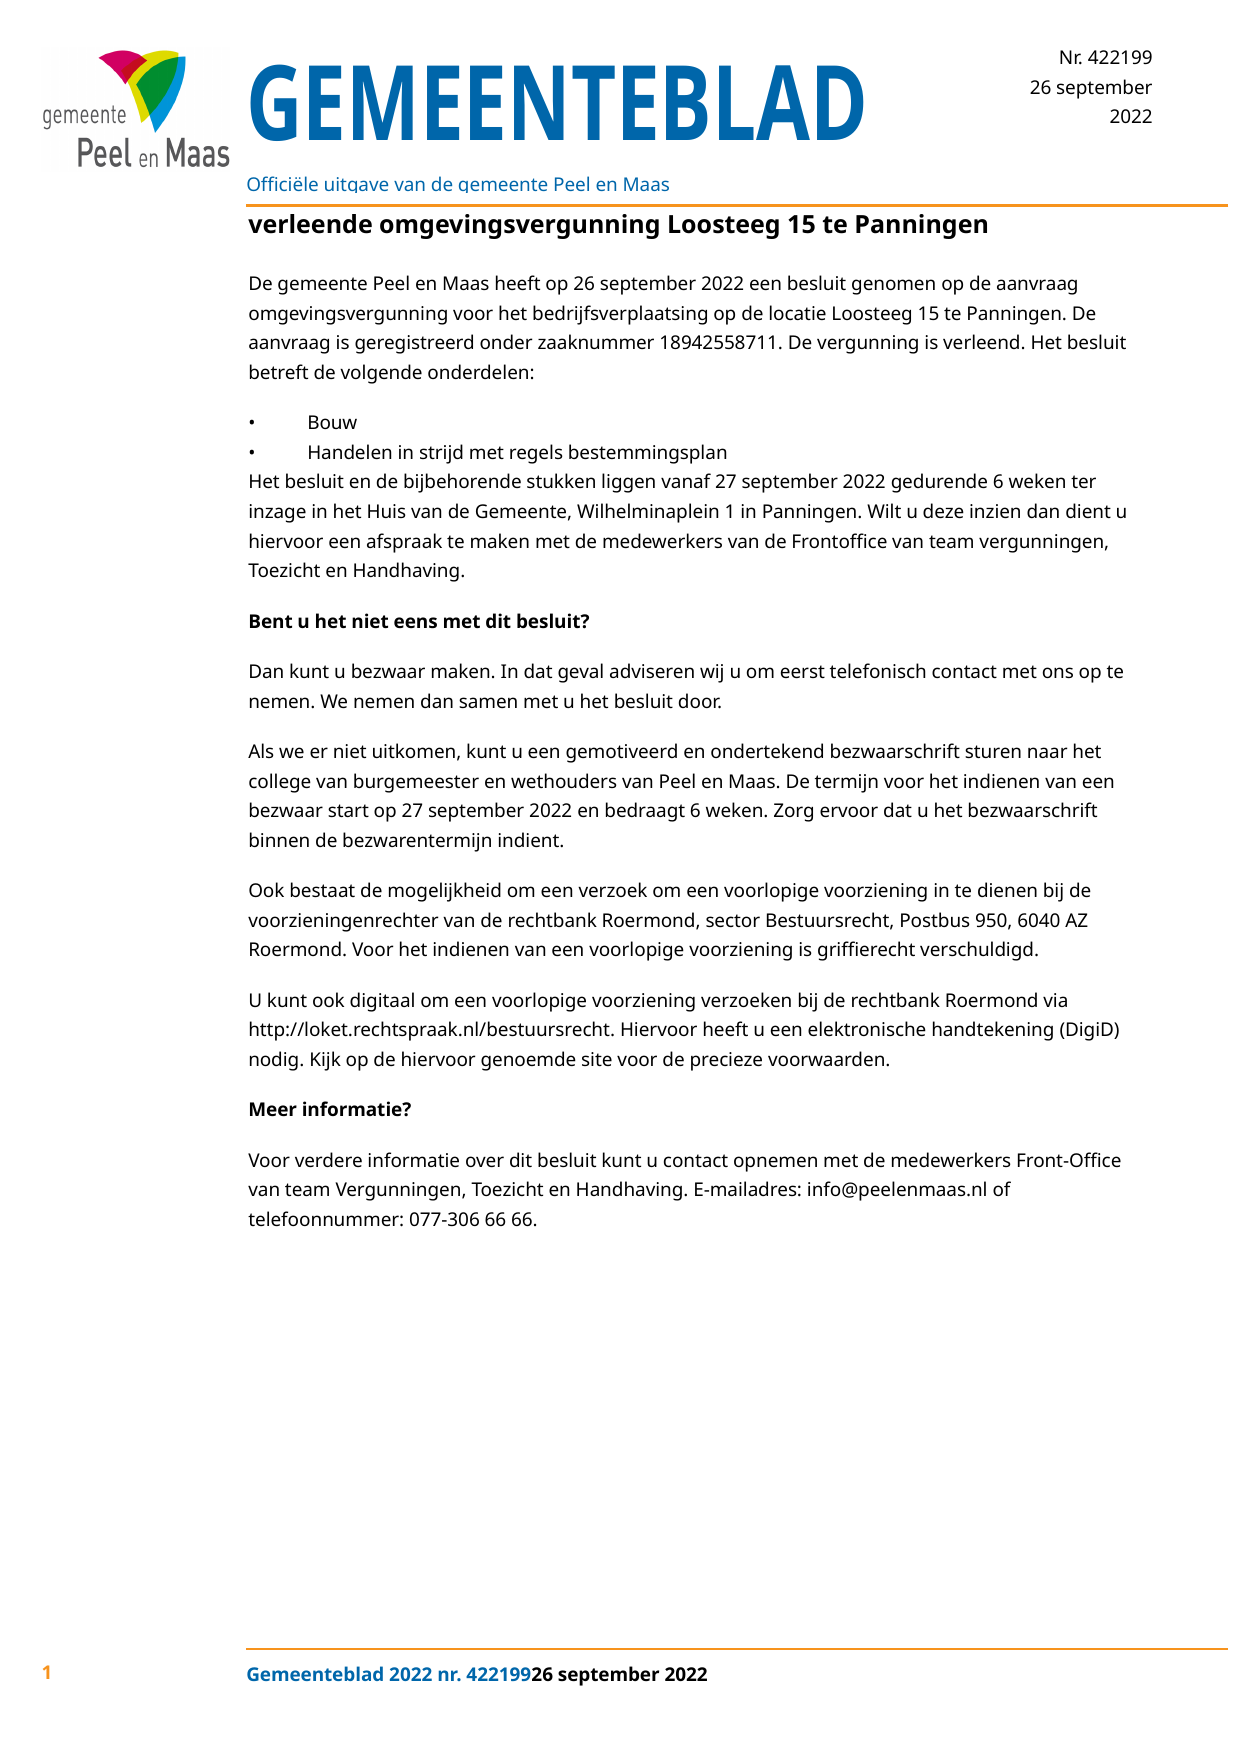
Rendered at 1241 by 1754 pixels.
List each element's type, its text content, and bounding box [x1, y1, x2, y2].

text Voor verdere informatie over dit besluit kunt u contact opnemen met de medewerkers Front-Office van team Vergunningen, Toezicht en Handhaving. E-mailadres: info@peelenmaas.nl of telefoonnummer: 077-306 66 66. [248, 1147, 1152, 1232]
text Ook bestaat de mogelijkheid om een verzoek om een voorlopige voorziening in te dienen bij de voorzieningenrechter van de rechtbank Roermond, sector Bestuursrecht, Postbus 950, 6040 AZ Roermond. Voor het indienen van een voorlopige voorziening is griffierecht verschuldigd. [248, 877, 1152, 962]
text Bent u het niet eens met dit besluit? [248, 608, 1152, 633]
text verleende omgevingsvergunning Loosteeg 15 te Panningen [248, 207, 1152, 241]
list Bouw [248, 409, 1152, 435]
picture [41, 47, 231, 172]
text Het besluit en de bijbehorende stukken liggen vanaf 27 september 2022 gedurende 6 weken ter inzage in het Huis van de Gemeente, Wilhelminaplein 1 in Panningen. Wilt u deze inzien dan dient u hiervoor een afspraak te maken met de medewerkers van de Frontoffice van team vergunningen, Toezicht en Handhaving. [248, 469, 1152, 583]
text Als we er niet uitkomen, kunt u een gemotiveerd en ondertekend bezwaarschrift sturen naar het college van burgemeester en wethouders van Peel en Maas. De termijn voor het indienen van een bezwaar start op 27 september 2022 en bedraagt 6 weken. Zorg ervoor dat u het bezwaarschrift binnen de bezwarentermijn indient. [248, 738, 1152, 853]
text De gemeente Peel en Maas heeft op 26 september 2022 een besluit genomen op de aanvraag omgevingsvergunning voor het bedrijfsverplaatsing op de locatie Loosteeg 15 te Panningen. De aanvraag is geregistreerd onder zaaknummer 18942558711. De vergunning is verleend. Het besluit betreft de volgende onderdelen: [248, 270, 1152, 385]
list Handelen in strijd met regels bestemmingsplan [248, 439, 1152, 465]
text U kunt ook digitaal om een voorlopige voorziening verzoeken bij de rechtbank Roermond via http://loket.rechtspraak.nl/bestuursrecht. Hiervoor heeft u een elektronische handtekening (DigiD) nodig. Kijk op de hiervoor genoemde site voor de precieze voorwaarden. [248, 987, 1152, 1072]
text Meer informatie? [248, 1097, 1152, 1122]
text Dan kunt u bezwaar maken. In dat geval adviseren wij u om eerst telefonisch contact met ons op te nemen. We nemen dan samen met u het besluit door. [248, 658, 1152, 713]
